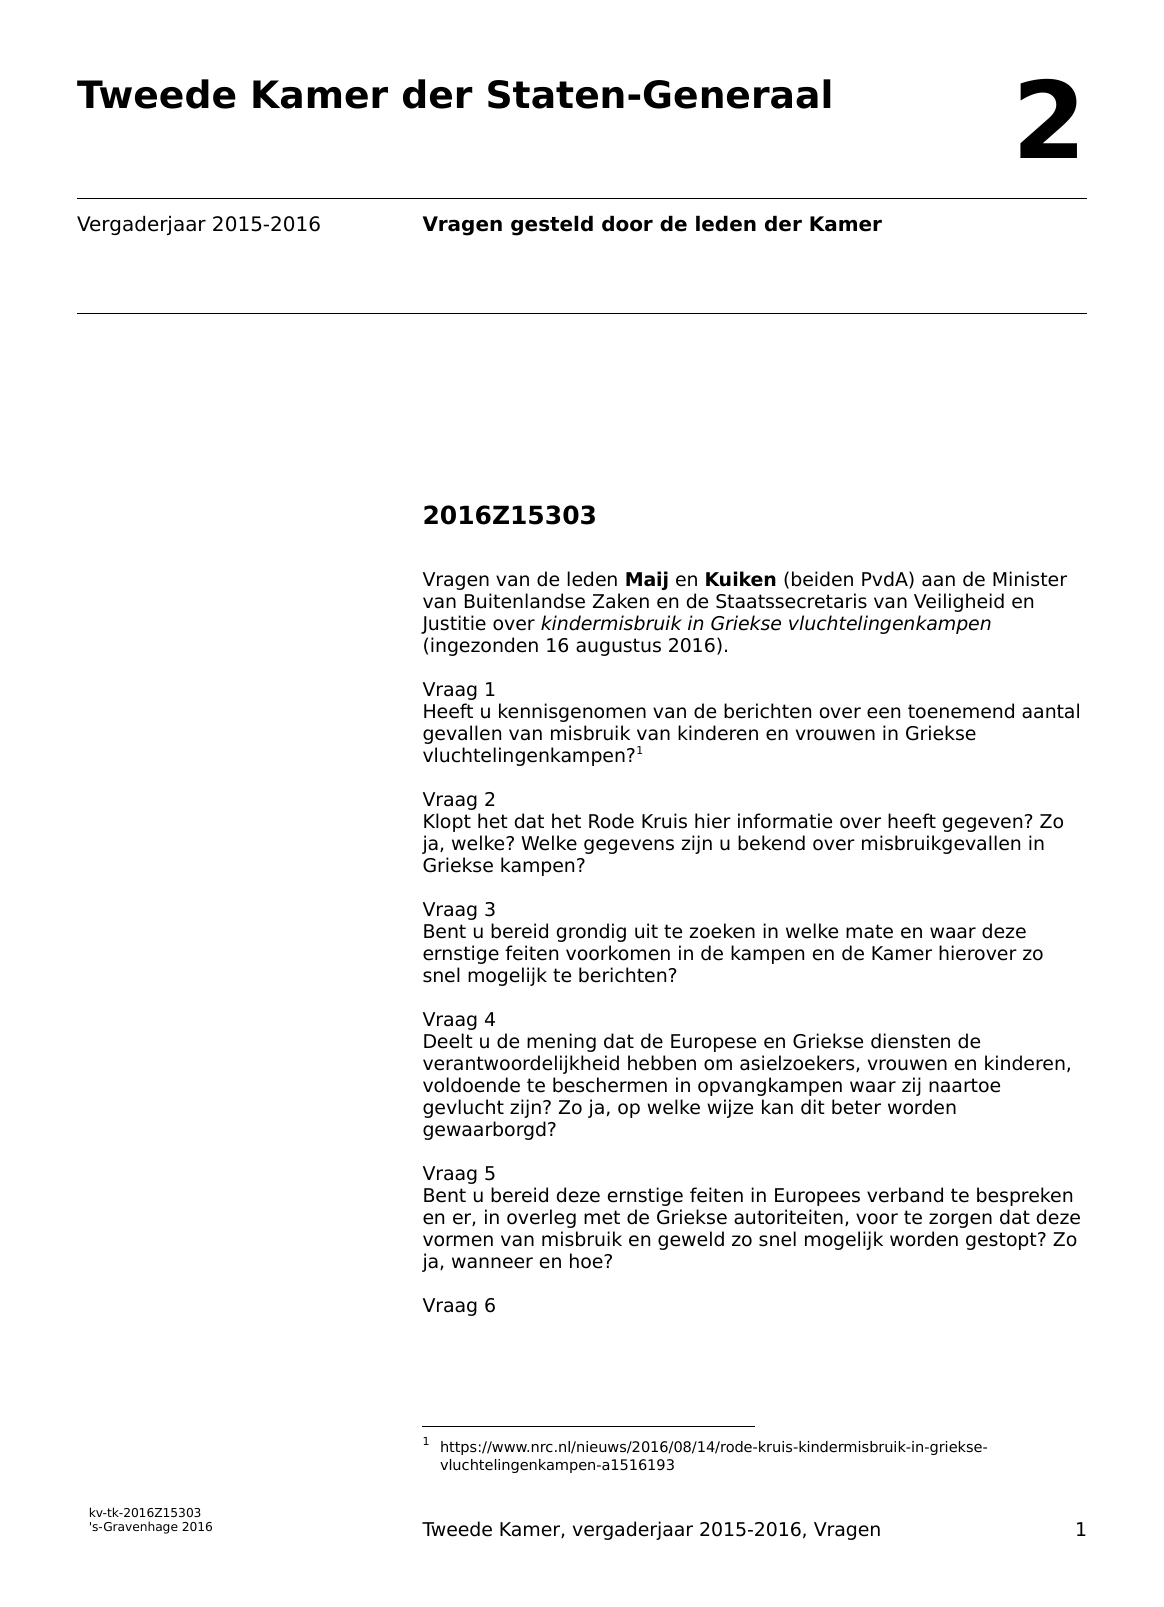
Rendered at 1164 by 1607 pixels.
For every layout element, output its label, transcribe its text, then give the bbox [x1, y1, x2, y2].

table_header Tweede Kamer der Staten-Generaal [77, 59, 886, 198]
text Vragen van de leden Maij en Kuiken (beiden PvdA) aan de Minister van Buitenlandse Zaken en de Staatssecretaris van Veiligheid en Justitie over kindermisbruik in Griekse vluchtelingenkampen (ingezonden 16 augustus 2016). [422, 569, 1087, 657]
text Vraag 2 [422, 789, 1087, 811]
text https://www.nrc.nl/nieuws/2016/08/14/rode-kruis-kindermisbruik-in-griekse-vluchtelingenkampen-a1516193 [422, 1435, 1087, 1474]
table_header 2 [886, 59, 1087, 198]
text Vraag 4 [422, 1009, 1087, 1031]
text Bent u bereid grondig uit te zoeken in welke mate en waar deze ernstige feiten voorkomen in de kampen en de Kamer hierover zo snel mogelijk te berichten? [422, 921, 1087, 987]
table_cell Vragen gesteld door de leden der Kamer [422, 199, 1087, 313]
text Deelt u de mening dat de Europese en Griekse diensten de verantwoordelijkheid hebben om asielzoekers, vrouwen en kinderen, voldoende te beschermen in opvangkampen waar zij naartoe gevlucht zijn? Zo ja, op welke wijze kan dit beter worden gewaarborgd? [422, 1031, 1087, 1141]
text Klopt het dat het Rode Kruis hier informatie over heeft gegeven? Zo ja, welke? Welke gegevens zijn u bekend over misbruikgevallen in Griekse kampen? [422, 811, 1087, 877]
text Vraag 5 [422, 1163, 1087, 1185]
table_cell Vergaderjaar 2015-2016 [77, 199, 422, 313]
text Heeft u kennisgenomen van de berichten over een toenemend aantal gevallen van misbruik van kinderen en vrouwen in Griekse vluchtelingenkampen? [422, 701, 1087, 767]
text Vraag 6 [422, 1295, 1087, 1317]
text Bent u bereid deze ernstige feiten in Europees verband te bespreken en er, in overleg met de Griekse autoriteiten, voor te zorgen dat deze vormen van misbruik en geweld zo snel mogelijk worden gestopt? Zo ja, wanneer en hoe? [422, 1185, 1087, 1273]
text kv-tk-2016Z15303 [88, 1506, 323, 1520]
text 2016Z15303 [422, 501, 1087, 531]
text Vraag 1 [422, 679, 1087, 701]
text 's-Gravenhage 2016 [88, 1520, 323, 1534]
text Vraag 3 [422, 899, 1087, 921]
